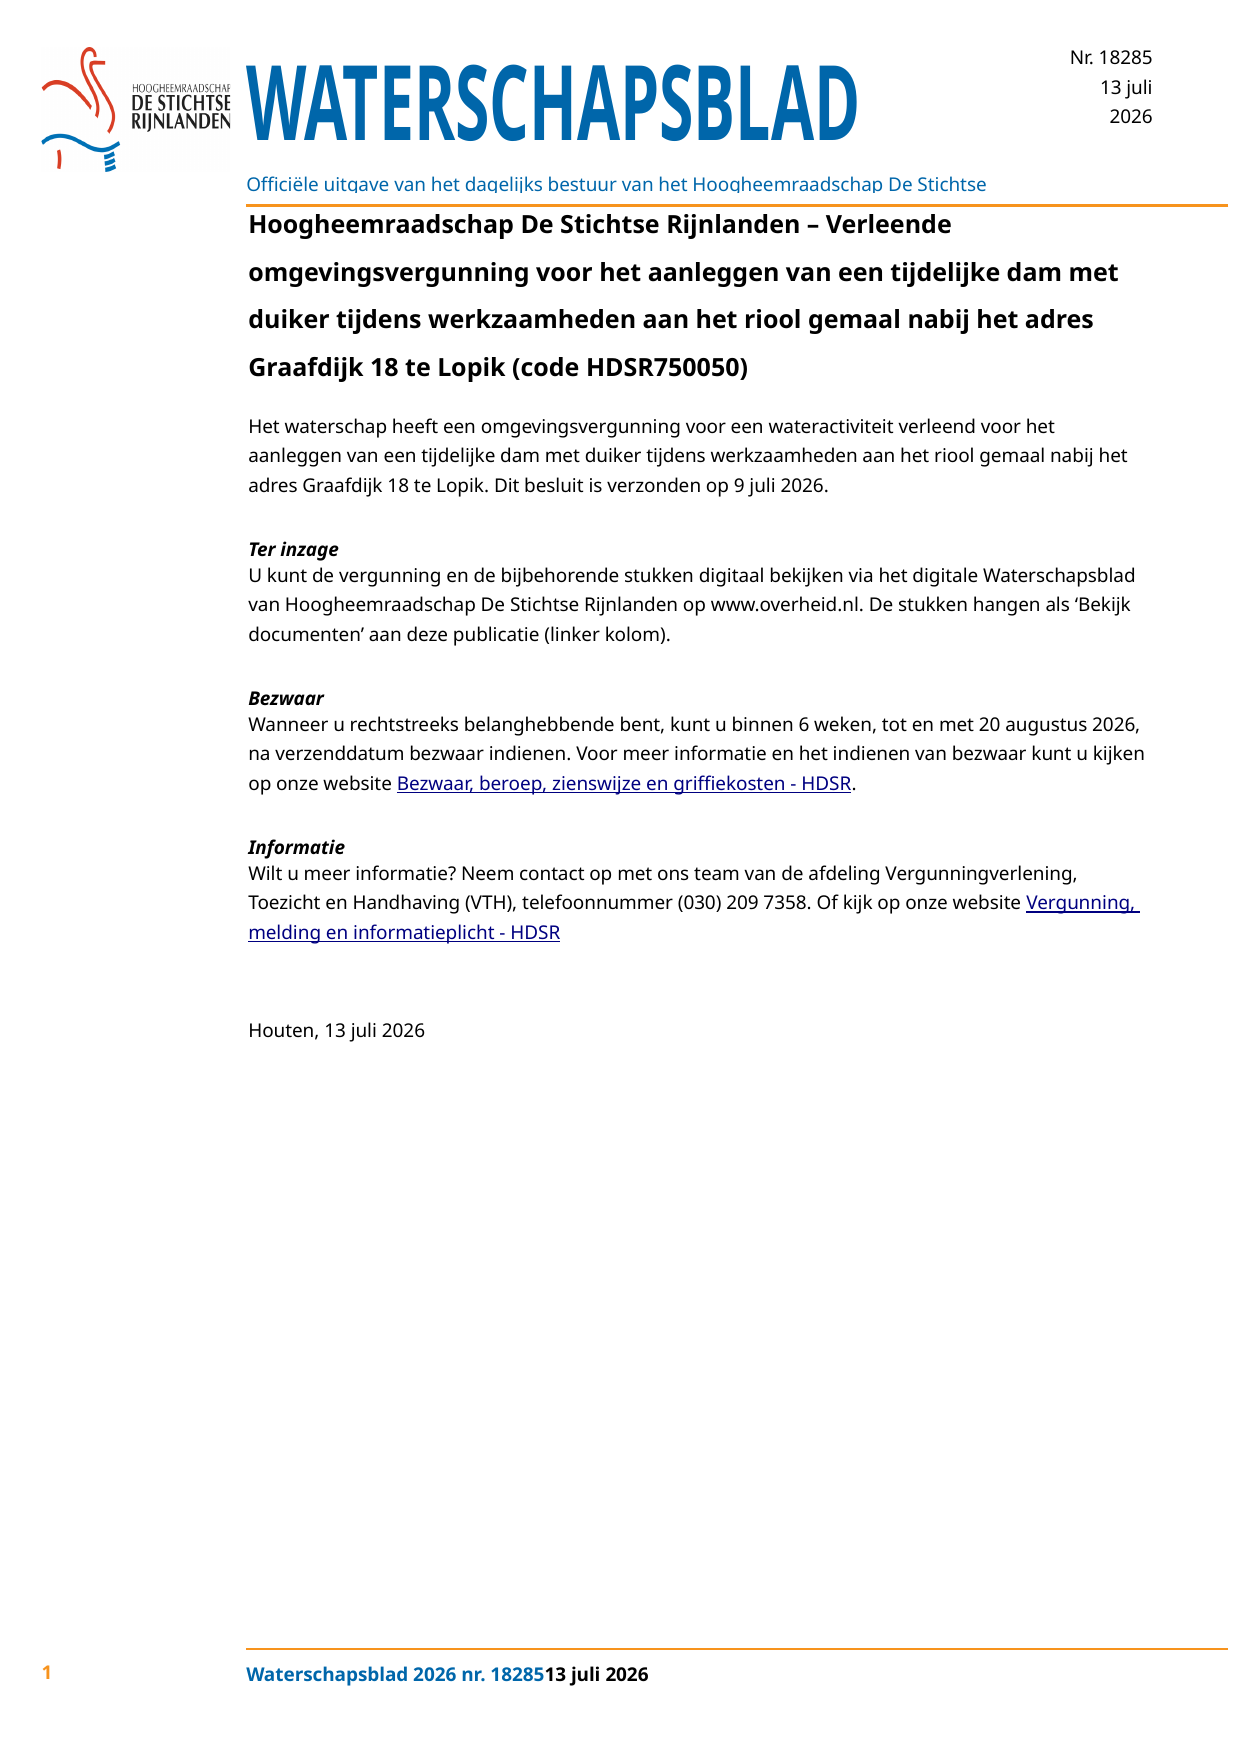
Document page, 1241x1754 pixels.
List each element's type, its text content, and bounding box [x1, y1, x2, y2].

text Houten, 13 juli 2026 [248, 1017, 1152, 1043]
text Informatie [248, 834, 1152, 860]
text Het waterschap heeft een omgevingsvergunning voor een wateractiviteit verleend voor het aanleggen van een tijdelijke dam met duiker tijdens werkzaamheden aan het riool gemaal nabij het adres Graafdijk 18 te Lopik. Dit besluit is verzonden op 9 juli 2026. [248, 413, 1152, 498]
text U kunt de vergunning en de bijbehorende stukken digitaal bekijken via het digitale Waterschapsblad van Hoogheemraadschap De Stichtse Rijnlanden op www.overheid.nl. De stukken hangen als ‘Bekijk documenten’ aan deze publicatie (linker kolom). [248, 562, 1152, 647]
text Hoogheemraadschap De Stichtse Rijnlanden – Verleende omgevingsvergunning voor het aanleggen van een tijdelijke dam met duiker tijdens werkzaamheden aan het riool gemaal nabij het adres Graafdijk 18 te Lopik (code HDSR750050) [248, 207, 1152, 384]
text Wanneer u rechtstreeks belanghebbende bent, kunt u binnen 6 weken, tot en met 20 augustus 2026, na verzenddatum bezwaar indienen. Voor meer informatie en het indienen van bezwaar kunt u kijken op onze website Bezwaar, beroep, zienswijze en griffiekosten - HDSR. [248, 711, 1152, 796]
text Bezwaar [248, 685, 1152, 711]
text Wilt u meer informatie? Neem contact op met ons team van de afdeling Vergunningverlening, Toezicht en Handhaving (VTH), telefoonnummer (030) 209 7358. Of kijk op onze website Vergunning, melding en informatieplicht - HDSR [248, 860, 1152, 944]
text Ter inzage [248, 536, 1152, 562]
picture [41, 47, 231, 172]
